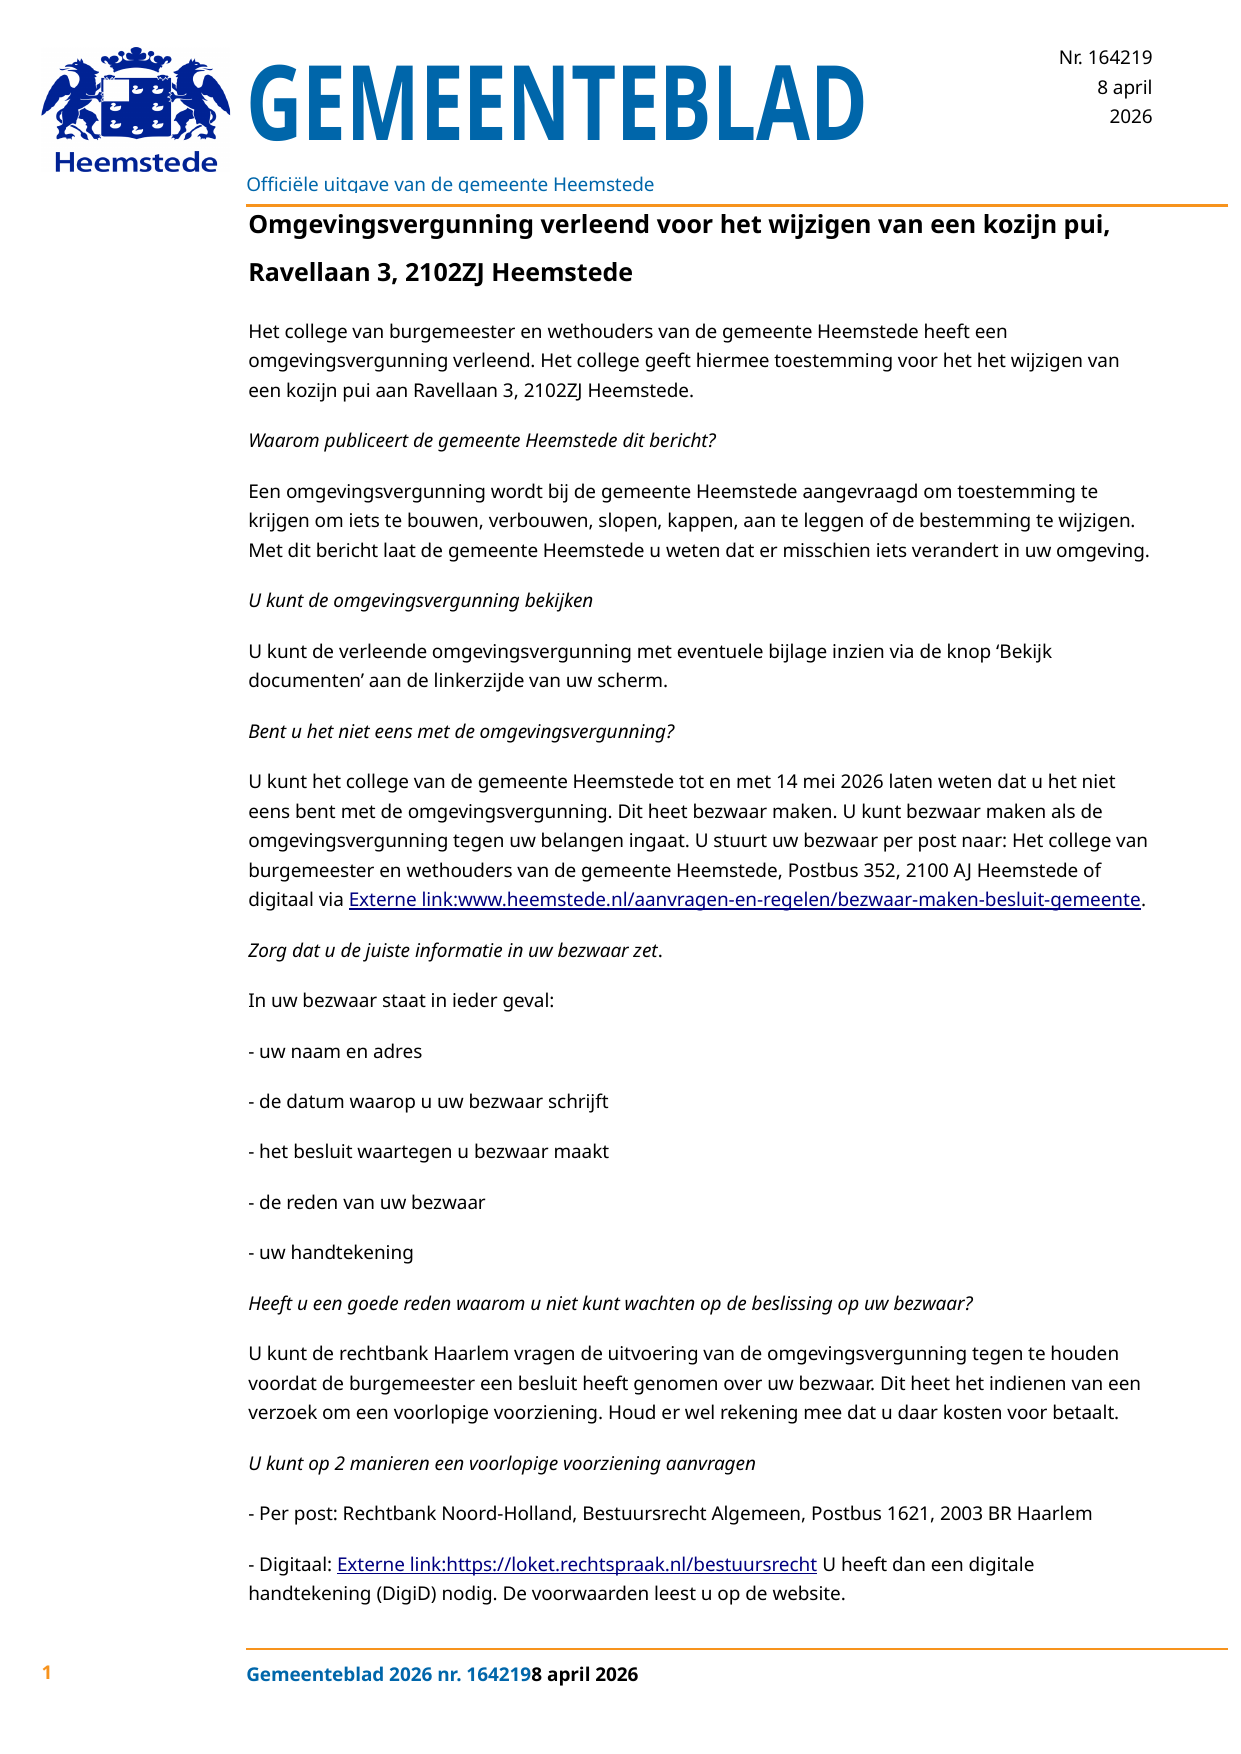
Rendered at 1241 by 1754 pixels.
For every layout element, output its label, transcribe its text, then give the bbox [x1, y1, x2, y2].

text U kunt het college van de gemeente Heemstede tot en met 14 mei 2026 laten weten dat u het niet eens bent met de omgevingsvergunning. Dit heet bezwaar maken. U kunt bezwaar maken als de omgevingsvergunning tegen uw belangen ingaat. U stuurt uw bezwaar per post naar: Het college van burgemeester en wethouders van de gemeente Heemstede, Postbus 352, 2100 AJ Heemstede of digitaal via Externe link:www.heemstede.nl/aanvragen-en-regelen/bezwaar-maken-besluit-gemeente. [248, 768, 1152, 912]
text Waarom publiceert de gemeente Heemstede dit bericht? [248, 427, 1152, 453]
text Zorg dat u de juiste informatie in uw bezwaar zet. [248, 937, 1152, 963]
text U kunt de rechtbank Haarlem vragen de uitvoering van de omgevingsvergunning tegen te houden voordat de burgemeester een besluit heeft genomen over uw bezwaar. Dit heet het indienen van een verzoek om een voorlopige voorziening. Houd er wel rekening mee dat u daar kosten voor betaalt. [248, 1340, 1152, 1425]
text - uw handtekening [248, 1239, 1152, 1265]
text Het college van burgemeester en wethouders van de gemeente Heemstede heeft een omgevingsvergunning verleend. Het college geeft hiermee toestemming voor het het wijzigen van een kozijn pui aan Ravellaan 3, 2102ZJ Heemstede. [248, 318, 1152, 403]
text - Per post: Rechtbank Noord-Holland, Bestuursrecht Algemeen, Postbus 1621, 2003 BR Haarlem [248, 1500, 1152, 1526]
text - het besluit waartegen u bezwaar maakt [248, 1139, 1152, 1164]
text Heeft u een goede reden waarom u niet kunt wachten op de beslissing op uw bezwaar? [248, 1290, 1152, 1316]
picture [41, 47, 231, 172]
text - Digitaal: Externe link:https://loket.rechtspraak.nl/bestuursrecht U heeft dan een digitale handtekening (DigiD) nodig. De voorwaarden leest u op de website. [248, 1551, 1152, 1606]
text - de datum waarop u uw bezwaar schrijft [248, 1088, 1152, 1114]
text Een omgevingsvergunning wordt bij de gemeente Heemstede aangevraagd om toestemming te krijgen om iets te bouwen, verbouwen, slopen, kappen, aan te leggen of de bestemming te wijzigen. Met dit bericht laat de gemeente Heemstede u weten dat er misschien iets verandert in uw omgeving. [248, 478, 1152, 563]
text Bent u het niet eens met de omgevingsvergunning? [248, 718, 1152, 744]
text U kunt de omgevingsvergunning bekijken [248, 587, 1152, 613]
text Omgevingsvergunning verleend voor het wijzigen van een kozijn pui, Ravellaan 3, 2102ZJ Heemstede [248, 207, 1152, 288]
text - uw naam en adres [248, 1038, 1152, 1064]
text In uw bezwaar staat in ieder geval: [248, 987, 1152, 1013]
text - de reden van uw bezwaar [248, 1189, 1152, 1215]
text U kunt op 2 manieren een voorlopige voorziening aanvragen [248, 1450, 1152, 1476]
text U kunt de verleende omgevingsvergunning met eventuele bijlage inzien via de knop ‘Bekijk documenten’ aan de linkerzijde van uw scherm. [248, 638, 1152, 693]
